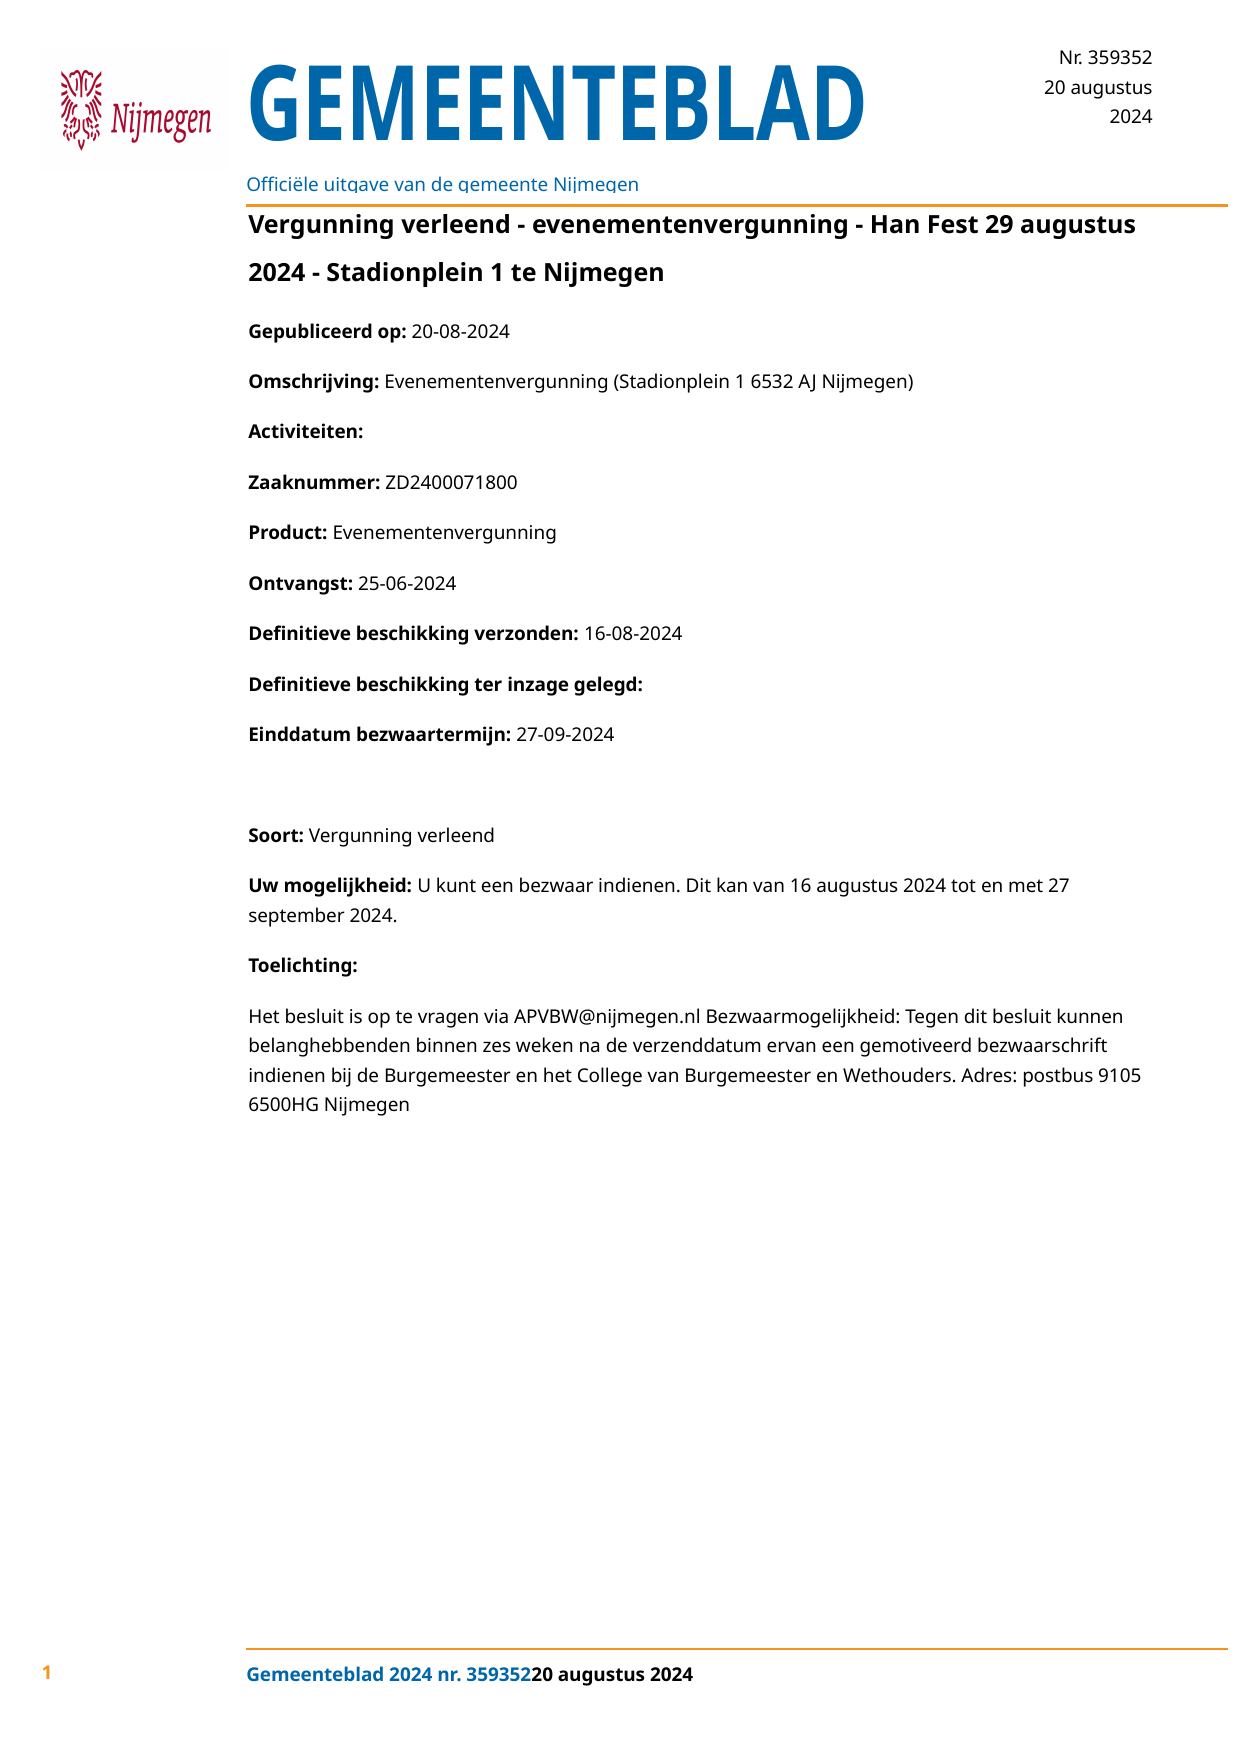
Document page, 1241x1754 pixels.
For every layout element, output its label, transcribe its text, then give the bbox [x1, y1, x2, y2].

text Ontvangst: 25-06-2024 [248, 570, 1152, 596]
picture [41, 47, 231, 172]
text Het besluit is op te vragen via APVBW@nijmegen.nl Bezwaarmogelijkheid: Tegen dit besluit kunnen belanghebbenden binnen zes weken na de verzenddatum ervan een gemotiveerd bezwaarschrift indienen bij de Burgemeester en het College van Burgemeester en Wethouders. Adres: postbus 9105 6500HG Nijmegen [248, 1003, 1152, 1117]
text Gepubliceerd op: 20-08-2024 [248, 318, 1152, 344]
text Einddatum bezwaartermijn: 27-09-2024 [248, 721, 1152, 747]
text Vergunning verleend - evenementenvergunning - Han Fest 29 augustus 2024 - Stadionplein 1 te Nijmegen [248, 207, 1152, 288]
text Definitieve beschikking ter inzage gelegd: [248, 671, 1152, 697]
text Toelichting: [248, 952, 1152, 978]
text Omschrijving: Evenementenvergunning (Stadionplein 1 6532 AJ Nijmegen) [248, 368, 1152, 394]
text Uw mogelijkheid: U kunt een bezwaar indienen. Dit kan van 16 augustus 2024 tot en met 27 september 2024. [248, 872, 1152, 928]
text Activiteiten: [248, 419, 1152, 444]
text Soort: Vergunning verleend [248, 822, 1152, 848]
text Zaaknummer: ZD2400071800 [248, 469, 1152, 495]
text Definitieve beschikking verzonden: 16-08-2024 [248, 620, 1152, 646]
text Product: Evenementenvergunning [248, 519, 1152, 545]
